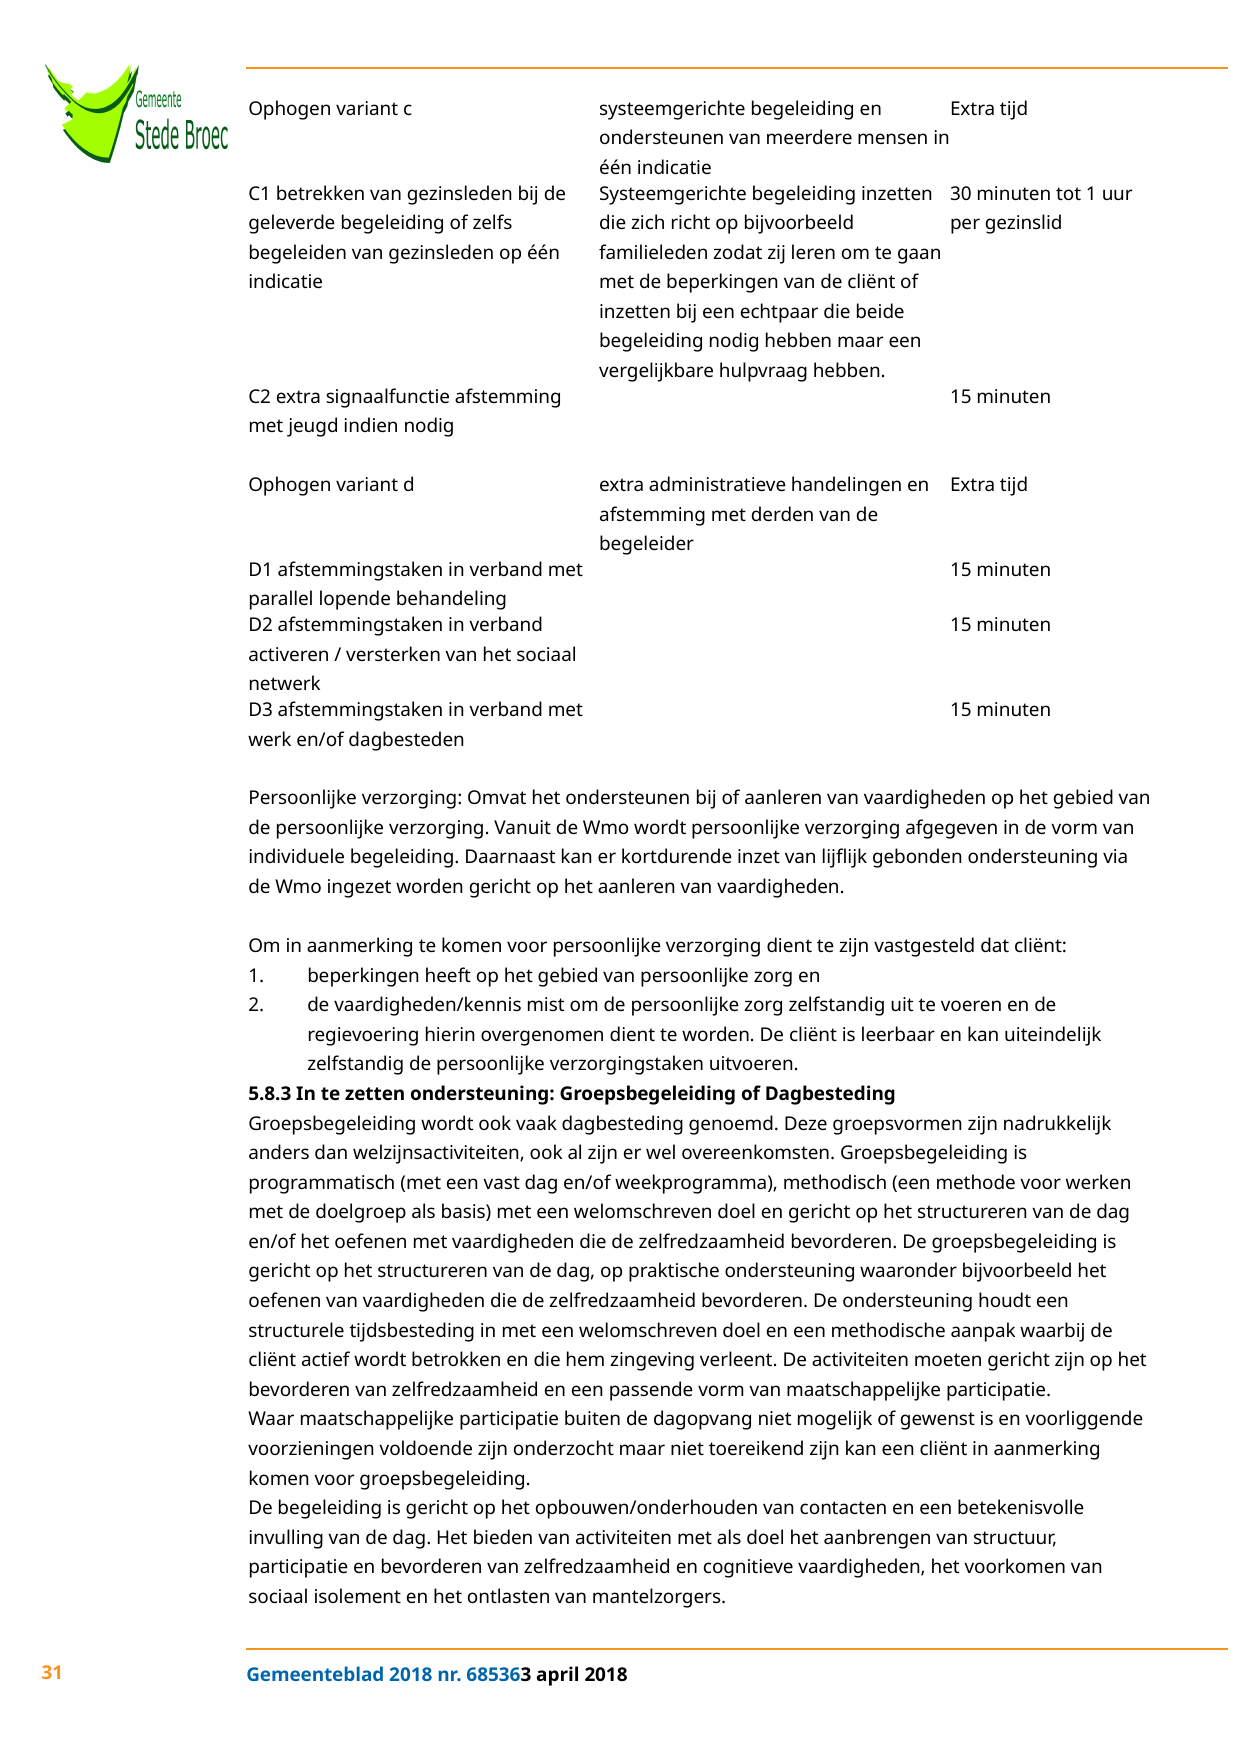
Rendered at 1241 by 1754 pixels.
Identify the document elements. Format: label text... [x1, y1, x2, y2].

table_cell [599, 383, 950, 438]
text Groepsbegeleiding wordt ook vaak dagbesteding genoemd. Deze groepsvormen zijn nadrukkelijk anders dan welzijnsactiviteiten, ook al zijn er wel overeenkomsten. Groepsbegeleiding is programmatisch (met een vast dag en/of weekprogramma), methodisch (een methode voor werken met de doelgroep als basis) met een welomschreven doel en gericht op het structureren van de dag en/of het oefenen met vaardigheden die de zelfredzaamheid bevorderen. De groepsbegeleiding is gericht op het structureren van de dag, op praktische ondersteuning waaronder bijvoorbeeld het oefenen van vaardigheden die de zelfredzaamheid bevorderen. De ondersteuning houdt een structurele tijdsbesteding in met een welomschreven doel en een methodische aanpak waarbij de cliënt actief wordt betrokken en die hem zingeving verleent. De activiteiten moeten gericht zijn op het bevorderen van zelfredzaamheid en een passende vorm van maatschappelijke participatie. [248, 1110, 1152, 1402]
text Persoonlijke verzorging: Omvat het ondersteunen bij of aanleren van vaardigheden op het gebied van de persoonlijke verzorging. Vanuit de Wmo wordt persoonlijke verzorging afgegeven in de vorm van individuele begeleiding. Daarnaast kan er kortdurende inzet van lijflijk gebonden ondersteuning via de Wmo ingezet worden gericht op het aanleren van vaardigheden. [248, 784, 1152, 899]
table_cell D1 afstemmingstaken in verband met parallel lopende behandeling [248, 556, 599, 611]
table_cell Systeemgerichte begeleiding inzetten die zich richt op bijvoorbeeld familieleden zodat zij leren om te gaan met de beperkingen van de cliënt of inzetten bij een echtpaar die beide begeleiding nodig hebben maar een vergelijkbare hulpvraag hebben. [599, 180, 950, 383]
table_header systeemgerichte begeleiding en ondersteunen van meerdere mensen in één indicatie [599, 95, 950, 180]
table_header Extra tijd [950, 95, 1152, 180]
table_cell C1 betrekken van gezinsleden bij de geleverde begeleiding of zelfs begeleiden van gezinsleden op één indicatie [248, 180, 599, 383]
table_cell [599, 611, 950, 696]
text 5.8.3 In te zetten ondersteuning: Groepsbegeleiding of Dagbesteding [248, 1080, 1152, 1106]
table_cell C2 extra signaalfunctie afstemming met jeugd indien nodig [248, 383, 599, 438]
text Waar maatschappelijke participatie buiten de dagopvang niet mogelijk of gewenst is en voorliggende voorzieningen voldoende zijn onderzocht maar niet toereikend zijn kan een cliënt in aanmerking komen voor groepsbegeleiding. [248, 1406, 1152, 1491]
picture [41, 47, 231, 172]
table_header Ophogen variant d [248, 471, 599, 556]
table_cell [599, 556, 950, 611]
table_header Ophogen variant c [248, 95, 599, 180]
table_cell 30 minuten tot 1 uur per gezinslid [950, 180, 1152, 383]
text Om in aanmerking te komen voor persoonlijke verzorging dient te zijn vastgesteld dat cliënt: [248, 932, 1152, 958]
list beperkingen heeft op het gebied van persoonlijke zorg en [248, 962, 1152, 988]
table_header Extra tijd [950, 471, 1152, 556]
table_cell 15 minuten [950, 611, 1152, 696]
table_header extra administratieve handelingen en afstemming met derden van de begeleider [599, 471, 950, 556]
list de vaardigheden/kennis mist om de persoonlijke zorg zelfstandig uit te voeren en de regievoering hierin overgenomen dient te worden. De cliënt is leerbaar en kan uiteindelijk zelfstandig de persoonlijke verzorgingstaken uitvoeren. [248, 991, 1152, 1076]
text De begeleiding is gericht op het opbouwen/onderhouden van contacten en een betekenisvolle invulling van de dag. Het bieden van activiteiten met als doel het aanbrengen van structuur, participatie en bevorderen van zelfredzaamheid en cognitieve vaardigheden, het voorkomen van sociaal isolement en het ontlasten van mantelzorgers. [248, 1494, 1152, 1609]
table_cell 15 minuten [950, 383, 1152, 438]
table_cell 15 minuten [950, 696, 1152, 752]
table_cell 15 minuten [950, 556, 1152, 611]
table_cell D2 afstemmingstaken in verband activeren / versterken van het sociaal netwerk [248, 611, 599, 696]
table_cell D3 afstemmingstaken in verband met werk en/of dagbesteden [248, 696, 599, 752]
table_cell [599, 696, 950, 752]
